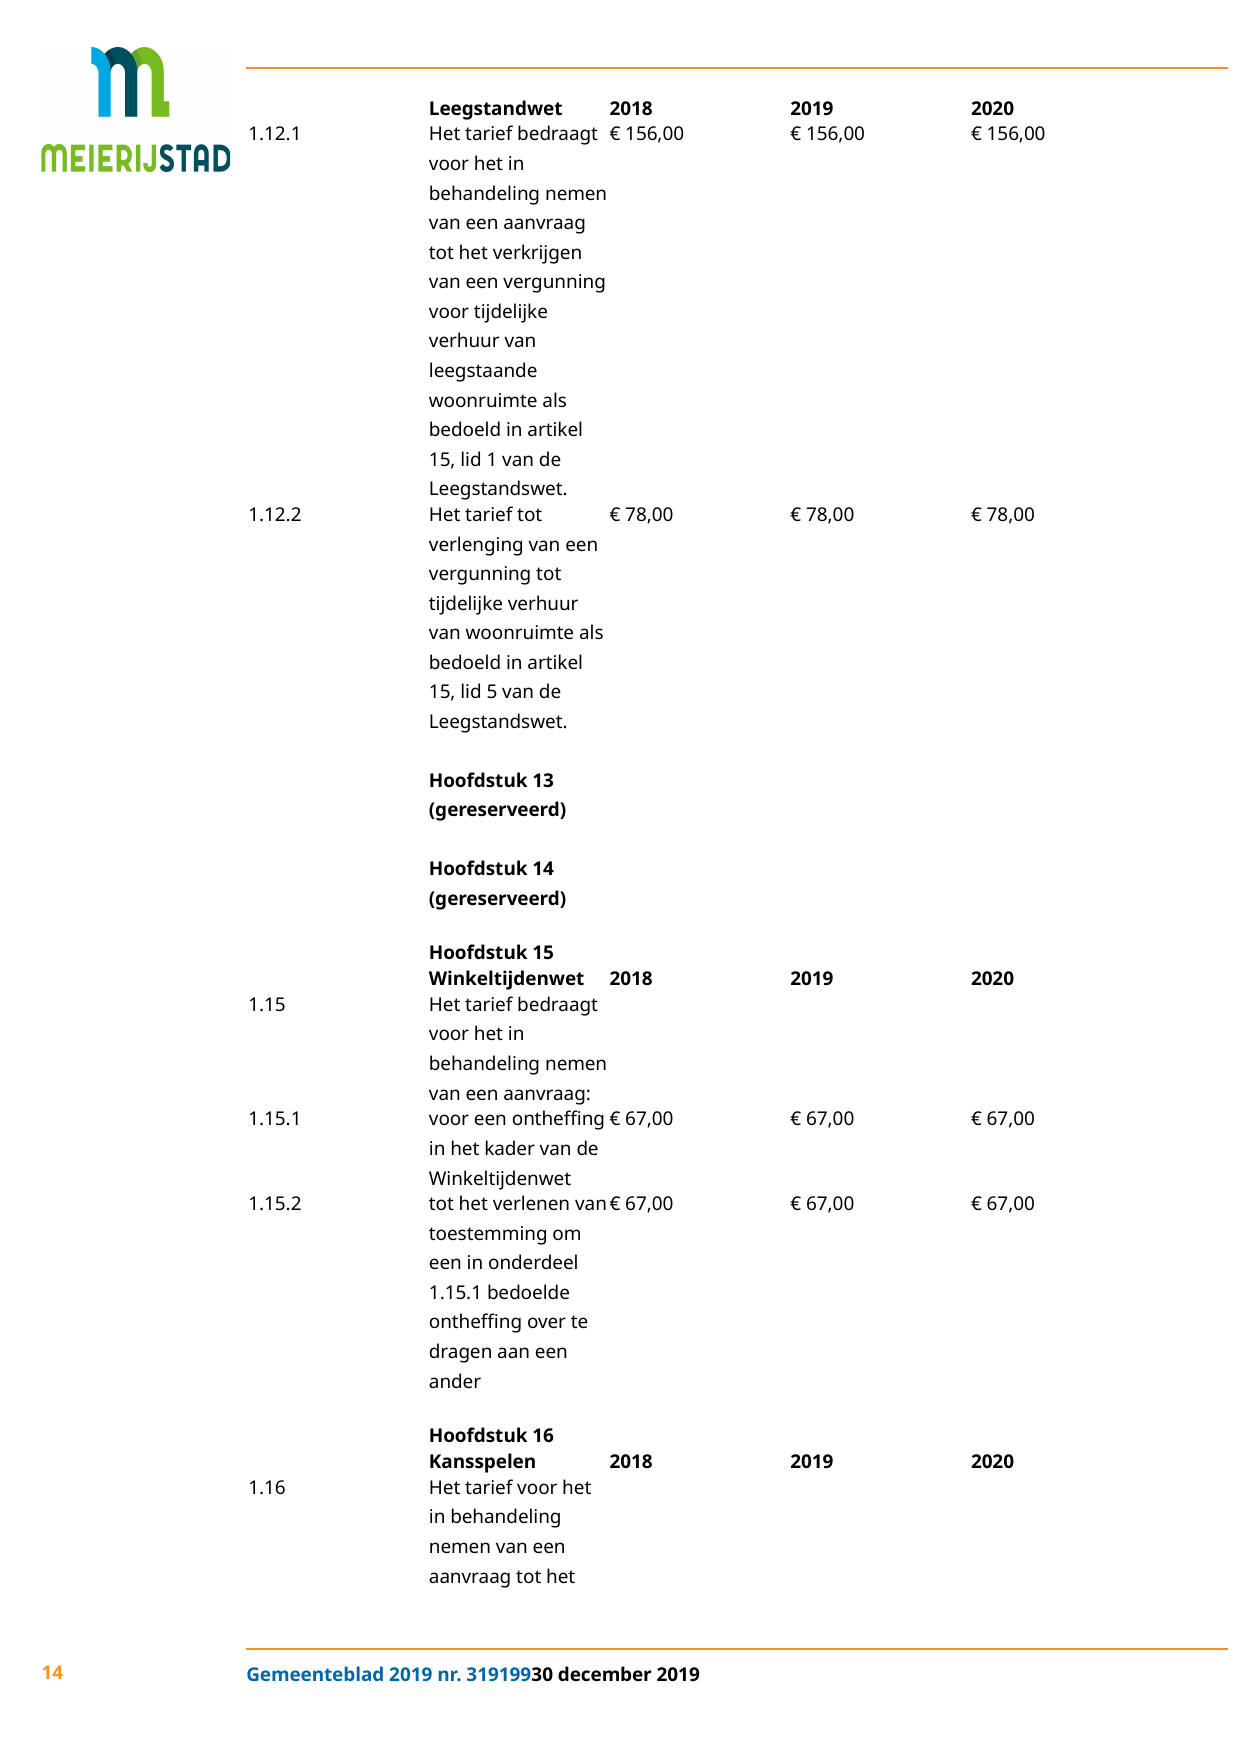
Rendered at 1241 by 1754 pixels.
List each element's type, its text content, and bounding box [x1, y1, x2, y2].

table_header [248, 1423, 429, 1448]
table_header [971, 940, 1152, 965]
table_cell [429, 911, 609, 936]
table_cell 2019 [790, 1449, 971, 1474]
table_cell [429, 1394, 609, 1419]
table_header Hoofdstuk 15 [429, 940, 609, 965]
table_header [790, 940, 971, 965]
table_cell € 67,00 [609, 1106, 790, 1190]
table_cell voor een ontheffing in het kader van de Winkeltijdenwet [429, 1106, 609, 1190]
table_cell 2018 [609, 1449, 790, 1474]
table_cell 2020 [971, 95, 1152, 121]
table_header [790, 855, 971, 911]
table_cell 2019 [790, 965, 971, 991]
table_cell 2018 [609, 965, 790, 991]
table_cell tot het verlenen van toestemming om een in onderdeel 1.15.1 bedoelde ontheffing over te dragen aan een ander [429, 1190, 609, 1394]
table_header [609, 767, 790, 822]
table_cell Leegstandwet [429, 95, 609, 121]
table_header [248, 855, 429, 911]
table_header [971, 1423, 1152, 1448]
table_cell Kansspelen [429, 1449, 609, 1474]
table_header [248, 940, 429, 965]
table_cell [248, 965, 429, 991]
table_cell [248, 1449, 429, 1474]
table_cell [790, 1394, 971, 1419]
table_header Hoofdstuk 16 [429, 1423, 609, 1448]
table_cell [609, 1394, 790, 1419]
table_cell € 78,00 [790, 501, 971, 734]
table_cell [248, 95, 429, 121]
table_cell 2018 [609, 95, 790, 121]
table_cell € 78,00 [609, 501, 790, 734]
table_cell Het tarief voor het in behandeling nemen van een aanvraag tot het [429, 1474, 609, 1589]
table_cell 2019 [790, 95, 971, 121]
table_cell € 156,00 [790, 121, 971, 501]
table_cell € 78,00 [971, 501, 1152, 734]
table_header [971, 767, 1152, 822]
table_cell Het tarief tot verlenging van een vergunning tot tijdelijke verhuur van woonruimte als bedoeld in artikel 15, lid 5 van de Leegstandswet. [429, 501, 609, 734]
table_cell [790, 1474, 971, 1589]
table_cell € 67,00 [971, 1106, 1152, 1190]
table_header [971, 855, 1152, 911]
table_cell € 67,00 [790, 1106, 971, 1190]
table_cell [790, 991, 971, 1106]
table_cell [790, 911, 971, 936]
table_cell [971, 1474, 1152, 1589]
table_cell Het tarief bedraagt voor het in behandeling nemen van een aanvraag tot het verkrijgen van een vergunning voor tijdelijke verhuur van leegstaande woonruimte als bedoeld in artikel 15, lid 1 van de Leegstandswet. [429, 121, 609, 501]
table_cell [609, 1474, 790, 1589]
table_header [609, 940, 790, 965]
table_cell 2020 [971, 965, 1152, 991]
table_cell 1.15.2 [248, 1190, 429, 1394]
table_header [790, 1423, 971, 1448]
table_cell 1.12.2 [248, 501, 429, 734]
table_header [248, 767, 429, 822]
table_cell [971, 991, 1152, 1106]
table_header [790, 767, 971, 822]
table_cell [248, 1394, 429, 1419]
table_cell 1.16 [248, 1474, 429, 1589]
table_cell 1.12.1 [248, 121, 429, 501]
table_cell Het tarief bedraagt voor het in behandeling nemen van een aanvraag: [429, 991, 609, 1106]
table_cell [248, 911, 429, 936]
table_cell Winkeltijdenwet [429, 965, 609, 991]
table_cell € 156,00 [609, 121, 790, 501]
table_header [609, 855, 790, 911]
table_cell 1.15 [248, 991, 429, 1106]
table_cell [971, 1394, 1152, 1419]
table_header Hoofdstuk 14 (gereserveerd) [429, 855, 609, 911]
picture [41, 47, 231, 172]
table_cell 2020 [971, 1449, 1152, 1474]
table_cell 1.15.1 [248, 1106, 429, 1190]
table_cell € 67,00 [790, 1190, 971, 1394]
table_cell [971, 911, 1152, 936]
table_cell € 67,00 [609, 1190, 790, 1394]
table_cell € 67,00 [971, 1190, 1152, 1394]
table_cell € 156,00 [971, 121, 1152, 501]
table_header Hoofdstuk 13 (gereserveerd) [429, 767, 609, 822]
table_cell [609, 991, 790, 1106]
table_header [609, 1423, 790, 1448]
table_cell [609, 911, 790, 936]
